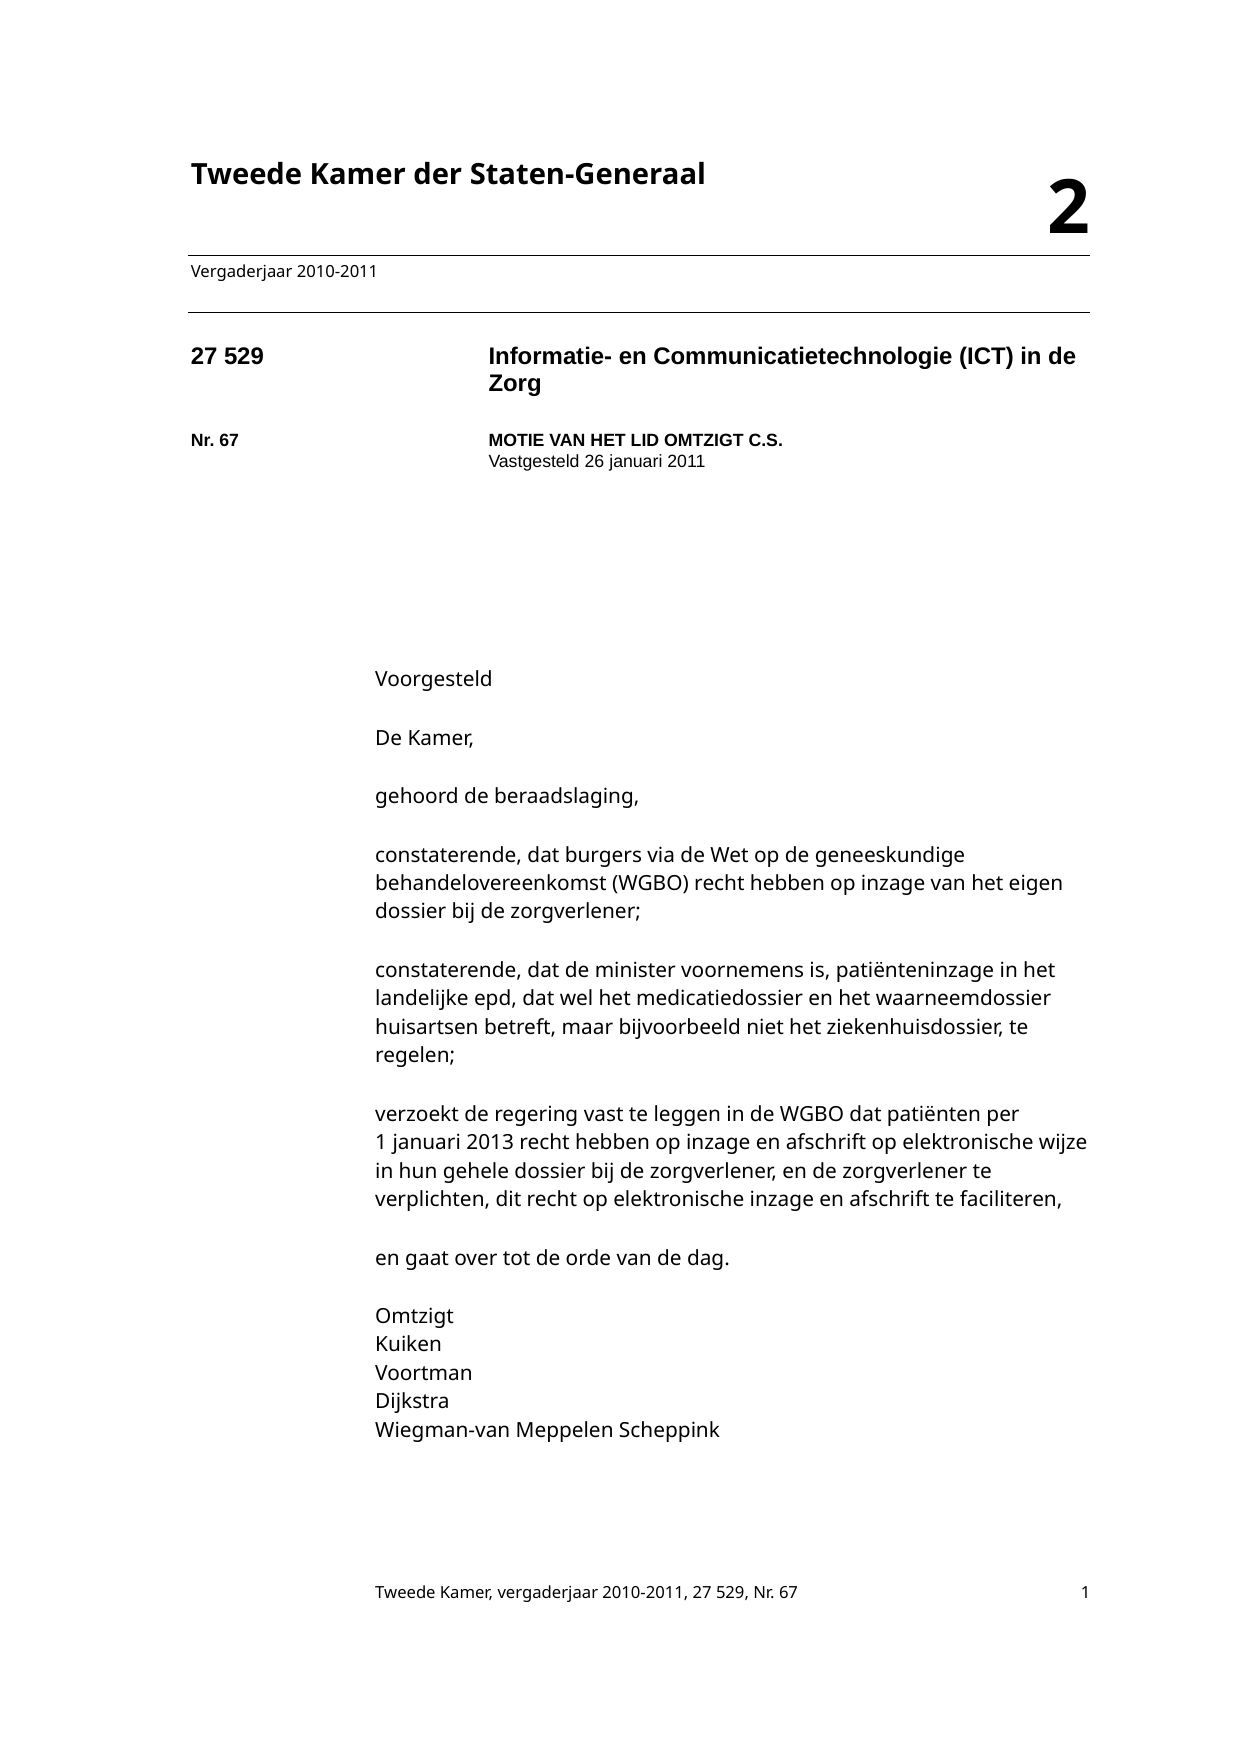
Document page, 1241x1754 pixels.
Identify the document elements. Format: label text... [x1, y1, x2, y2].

table_cell 27 529 [188, 339, 485, 427]
text constaterende, dat de minister voornemens is, patiënteninzage in het landelijke epd, dat wel het medicatiedossier en het waarneemdossier huisartsen betreft, maar bijvoorbeeld niet het ziekenhuisdossier, te regelen; [375, 955, 1090, 1069]
table_cell Vergaderjaar 2010-2011 [188, 256, 485, 312]
table_header 2 [910, 150, 1090, 255]
table_cell Nr. 67 [188, 427, 485, 546]
table_cell MOTIE VAN HET LID OMTZIGT C.S. Vastgesteld 26 januari 2011 [485, 427, 1090, 546]
table_cell Informatie- en Communicatietechnologie (ICT) in de Zorg [485, 339, 1090, 427]
text en gaat over tot de orde van de dag. [375, 1243, 1090, 1271]
text verzoekt de regering vast te leggen in de WGBO dat patiënten per 1 januari 2013 recht hebben op inzage en afschrift op elektronische wijze in hun gehele dossier bij de zorgverlener, en de zorgverlener te verplichten, dit recht op elektronische inzage en afschrift te faciliteren, [375, 1099, 1090, 1213]
text Dijkstra [375, 1386, 1090, 1415]
text De Kamer, [375, 723, 1090, 751]
table_header Tweede Kamer der Staten-Generaal [188, 150, 909, 255]
table_cell [485, 256, 1090, 312]
text Wiegman-van Meppelen Scheppink [375, 1415, 1090, 1443]
text Voorgesteld [375, 664, 1090, 693]
text gehoord de beraadslaging, [375, 781, 1090, 810]
text Kuiken [375, 1329, 1090, 1358]
text Omtzigt [375, 1301, 1090, 1329]
table_cell [188, 313, 485, 339]
text Voortman [375, 1358, 1090, 1386]
text constaterende, dat burgers via de Wet op de geneeskundige behandelovereenkomst (WGBO) recht hebben op inzage van het eigen dossier bij de zorgverlener; [375, 840, 1090, 925]
table_cell [485, 313, 1090, 339]
